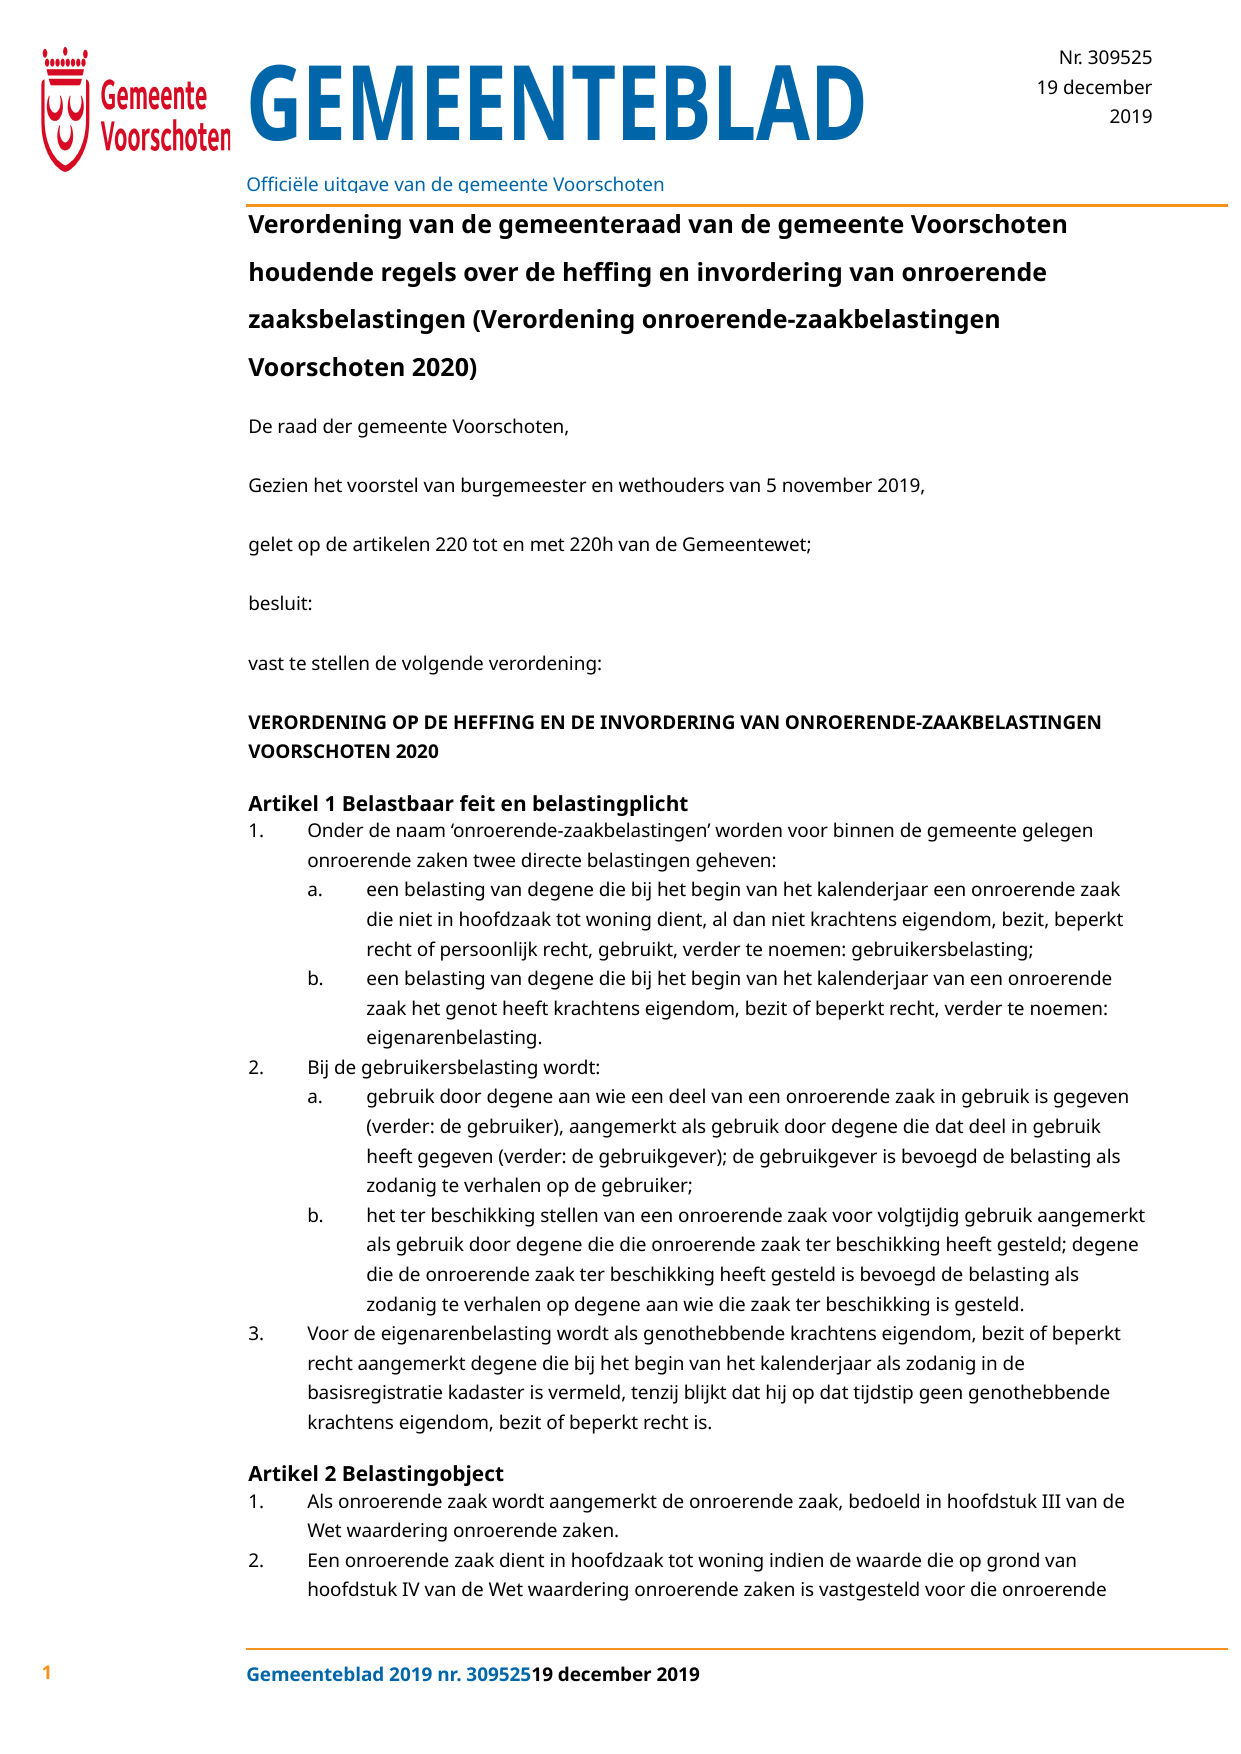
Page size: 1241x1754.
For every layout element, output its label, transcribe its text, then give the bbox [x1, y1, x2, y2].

list Bij de gebruikersbelasting wordt: [248, 1054, 1152, 1080]
list het ter beschikking stellen van een onroerende zaak voor volgtijdig gebruik aangemerkt als gebruik door degene die die onroerende zaak ter beschikking heeft gesteld; degene die de onroerende zaak ter beschikking heeft gesteld is bevoegd de belasting als zodanig te verhalen op degene aan wie die zaak ter beschikking is gesteld. [307, 1202, 1152, 1316]
list Voor de eigenarenbelasting wordt als genothebbende krachtens eigendom, bezit of beperkt recht aangemerkt degene die bij het begin van het kalenderjaar als zodanig in de basisregistratie kadaster is vermeld, tenzij blijkt dat hij op dat tijdstip geen genothebbende krachtens eigendom, bezit of beperkt recht is. [248, 1320, 1152, 1435]
list een belasting van degene die bij het begin van het kalenderjaar van een onroerende zaak het genot heeft krachtens eigendom, bezit of beperkt recht, verder te noemen: eigenarenbelasting. [307, 965, 1152, 1050]
text Verordening van de gemeenteraad van de gemeente Voorschoten houdende regels over de heffing en invordering van onroerende zaaksbelastingen (Verordening onroerende-zaakbelastingen Voorschoten 2020) [248, 207, 1152, 384]
list Onder de naam ‘onroerende-zaakbelastingen’ worden voor binnen de gemeente gelegen onroerende zaken twee directe belastingen geheven: [248, 817, 1152, 873]
text Artikel 1 Belastbaar feit en belastingplicht [248, 789, 1152, 817]
text vast te stellen de volgende verordening: [248, 650, 1152, 676]
list Als onroerende zaak wordt aangemerkt de onroerende zaak, bedoeld in hoofdstuk III van de Wet waardering onroerende zaken. [248, 1488, 1152, 1543]
text Artikel 2 Belastingobject [248, 1459, 1152, 1488]
picture [41, 47, 231, 172]
text VERORDENING OP DE HEFFING EN DE INVORDERING VAN ONROERENDE-ZAAKBELASTINGEN VOORSCHOTEN 2020 [248, 709, 1152, 764]
list een belasting van degene die bij het begin van het kalenderjaar een onroerende zaak die niet in hoofdzaak tot woning dient, al dan niet krachtens eigendom, bezit, beperkt recht of persoonlijk recht, gebruikt, verder te noemen: gebruikersbelasting; [307, 877, 1152, 961]
text Gezien het voorstel van burgemeester en wethouders van 5 november 2019, [248, 472, 1152, 498]
list gebruik door degene aan wie een deel van een onroerende zaak in gebruik is gegeven (verder: de gebruiker), aangemerkt als gebruik door degene die dat deel in gebruik heeft gegeven (verder: de gebruikgever); de gebruikgever is bevoegd de belasting als zodanig te verhalen op de gebruiker; [307, 1084, 1152, 1198]
text De raad der gemeente Voorschoten, [248, 413, 1152, 439]
text besluit: [248, 591, 1152, 616]
list Een onroerende zaak dient in hoofdzaak tot woning indien de waarde die op grond van hoofdstuk IV van de Wet waardering onroerende zaken is vastgesteld voor die onroerende [248, 1547, 1152, 1602]
text gelet op de artikelen 220 tot en met 220h van de Gemeentewet; [248, 531, 1152, 557]
